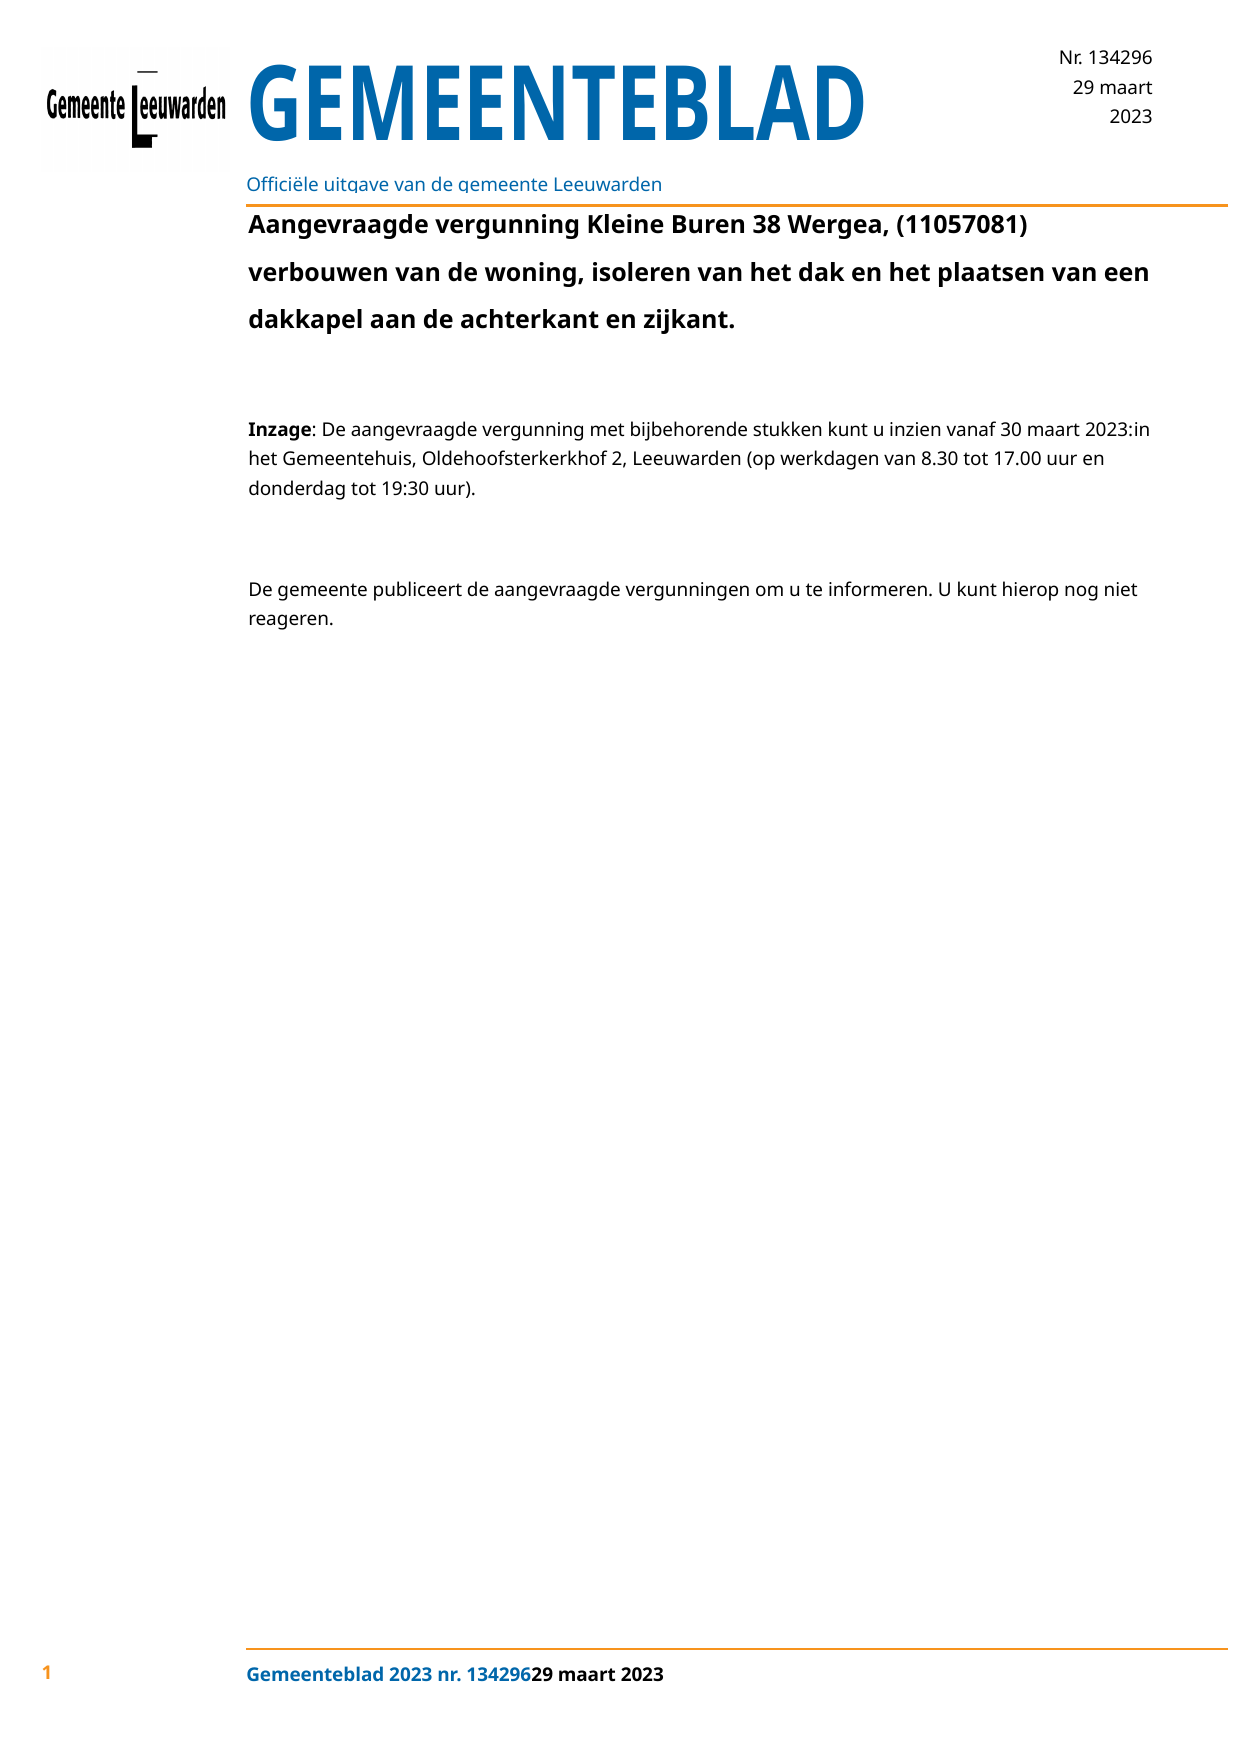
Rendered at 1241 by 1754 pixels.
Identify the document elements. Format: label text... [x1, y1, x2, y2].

text Aangevraagde vergunning Kleine Buren 38 Wergea, (11057081) verbouwen van de woning, isoleren van het dak en het plaatsen van een dakkapel aan de achterkant en zijkant. [248, 207, 1152, 336]
picture [41, 47, 231, 172]
text Inzage: De aangevraagde vergunning met bijbehorende stukken kunt u inzien vanaf 30 maart 2023:in het Gemeentehuis, Oldehoofsterkerkhof 2, Leeuwarden (op werkdagen van 8.30 tot 17.00 uur en donderdag tot 19:30 uur). [248, 416, 1152, 501]
text De gemeente publiceert de aangevraagde vergunningen om u te informeren. U kunt hierop nog niet reageren. [248, 576, 1152, 631]
